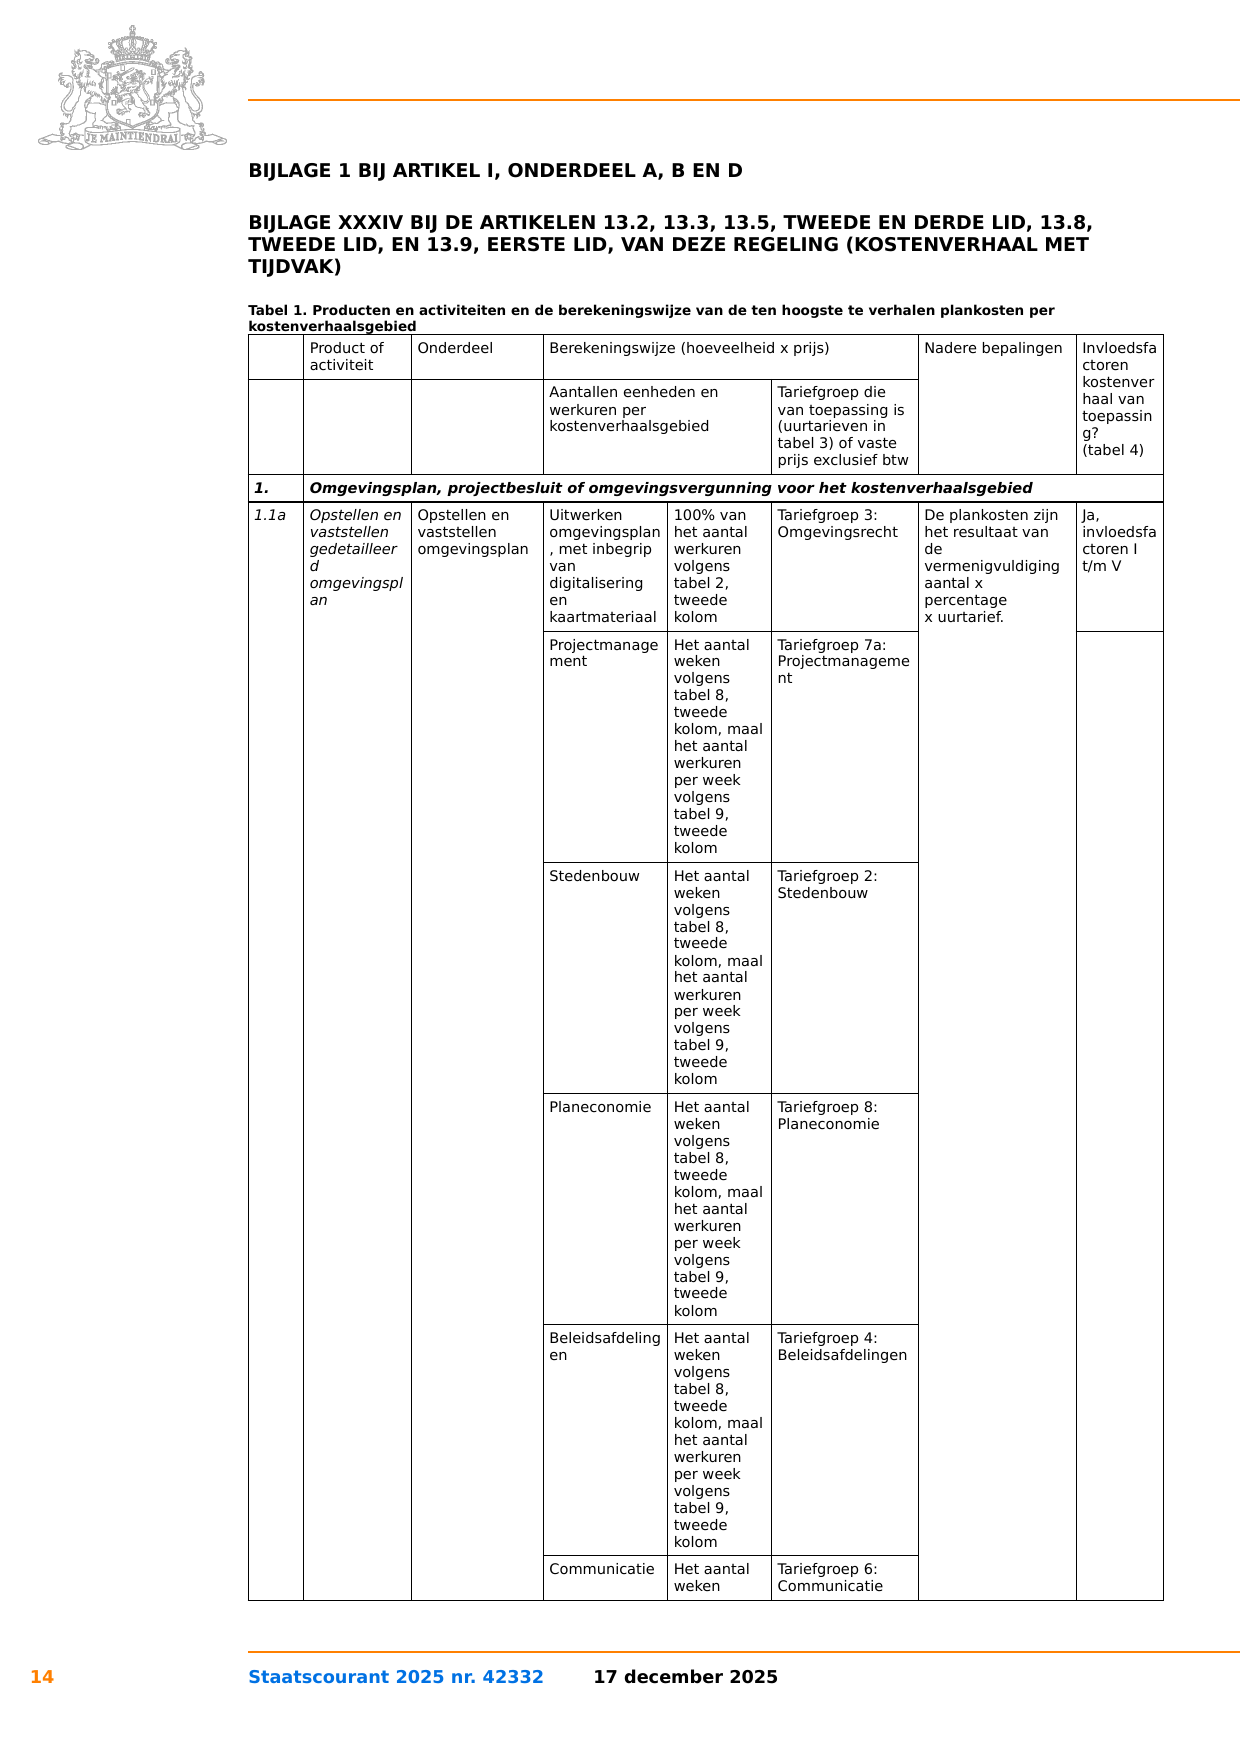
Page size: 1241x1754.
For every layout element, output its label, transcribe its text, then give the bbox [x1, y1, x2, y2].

table_cell Nadere bepalingen [919, 335, 1076, 474]
table_cell [412, 380, 543, 474]
table_cell [1077, 632, 1163, 1599]
table_cell Tariefgroep 4: Beleidsafdelingen [772, 1325, 918, 1555]
table_cell Opstellen en vaststellen omgevingsplan [412, 503, 543, 1599]
table_cell Onderdeel [412, 335, 543, 379]
table_cell Tariefgroep 6: Communicatie [772, 1556, 918, 1599]
table_cell Communicatie [544, 1556, 667, 1599]
table_cell Tariefgroep 3: Omgevingsrecht [772, 503, 918, 631]
table_cell [304, 380, 411, 474]
table_cell Planeconomie [544, 1094, 667, 1324]
table_cell Tariefgroep 8: Planeconomie [772, 1094, 918, 1324]
subtitle BIJLAGE 1 BIJ ARTIKEL I, ONDERDEEL A, B EN D [248, 160, 1163, 182]
table_cell Product of activiteit [304, 335, 411, 379]
table_cell Uitwerken omgevingsplan, met inbegrip van digitalisering en kaartmateriaal [544, 503, 667, 631]
table_cell Tariefgroep 7a: Projectmanagement [772, 632, 918, 862]
table_cell Ja, invloedsfactoren I t/m V [1077, 503, 1163, 631]
table_cell Opstellen en vaststellen gedetailleerd omgevingsplan [304, 503, 411, 1599]
table_cell Tariefgroep die van toepassing is (uurtarieven in tabel 3) of vaste prijs exclusief btw [772, 380, 918, 474]
table_cell Het aantal weken volgens tabel 8, tweede kolom, maal het aantal werkuren per week volgens tabel 9, tweede kolom [668, 863, 771, 1093]
table_cell Aantallen eenheden en werkuren per kostenverhaalsgebied [544, 380, 771, 474]
table_cell 1. [249, 475, 303, 501]
table_cell Invloedsfactoren kostenverhaal van toepassing? (tabel 4) [1077, 335, 1163, 474]
table_cell Berekeningswijze (hoeveelheid x prijs) [544, 335, 918, 379]
table_cell Omgevingsplan, projectbesluit of omgevingsvergunning voor het kostenverhaalsgebied [304, 475, 1163, 501]
table_cell De plankosten zijn het resultaat van de vermenigvuldiging aantal x percentage x uurtarief. [919, 503, 1076, 1599]
table_cell Tariefgroep 2: Stedenbouw [772, 863, 918, 1093]
subtitle BIJLAGE XXXIV BIJ DE ARTIKELEN 13.2, 13.3, 13.5, TWEEDE EN DERDE LID, 13.8, TWEEDE LID, EN 13.9, EERSTE LID, VAN DEZE REGELING (KOSTENVERHAAL MET TIJDVAK) [248, 212, 1163, 278]
table_cell Stedenbouw [544, 863, 667, 1093]
table_cell Het aantal weken volgens tabel 8, tweede kolom, maal het aantal werkuren per week volgens tabel 9, tweede kolom [668, 632, 771, 862]
picture [38, 25, 227, 150]
table_cell [249, 335, 303, 379]
table_cell Het aantal weken [668, 1556, 771, 1599]
table_cell 1.1a [249, 503, 303, 1599]
table_cell Het aantal weken volgens tabel 8, tweede kolom, maal het aantal werkuren per week volgens tabel 9, tweede kolom [668, 1325, 771, 1555]
table_cell 100% van het aantal werkuren volgens tabel 2, tweede kolom [668, 503, 771, 631]
table_header Tabel 1. Producten en activiteiten en de berekeningswijze van de ten hoogste te verhalen plankosten per kostenverhaalsgebied [248, 303, 1163, 334]
table_cell [249, 380, 303, 474]
table_cell Beleidsafdelingen [544, 1325, 667, 1555]
table_cell Projectmanagement [544, 632, 667, 862]
table_cell Het aantal weken volgens tabel 8, tweede kolom, maal het aantal werkuren per week volgens tabel 9, tweede kolom [668, 1094, 771, 1324]
